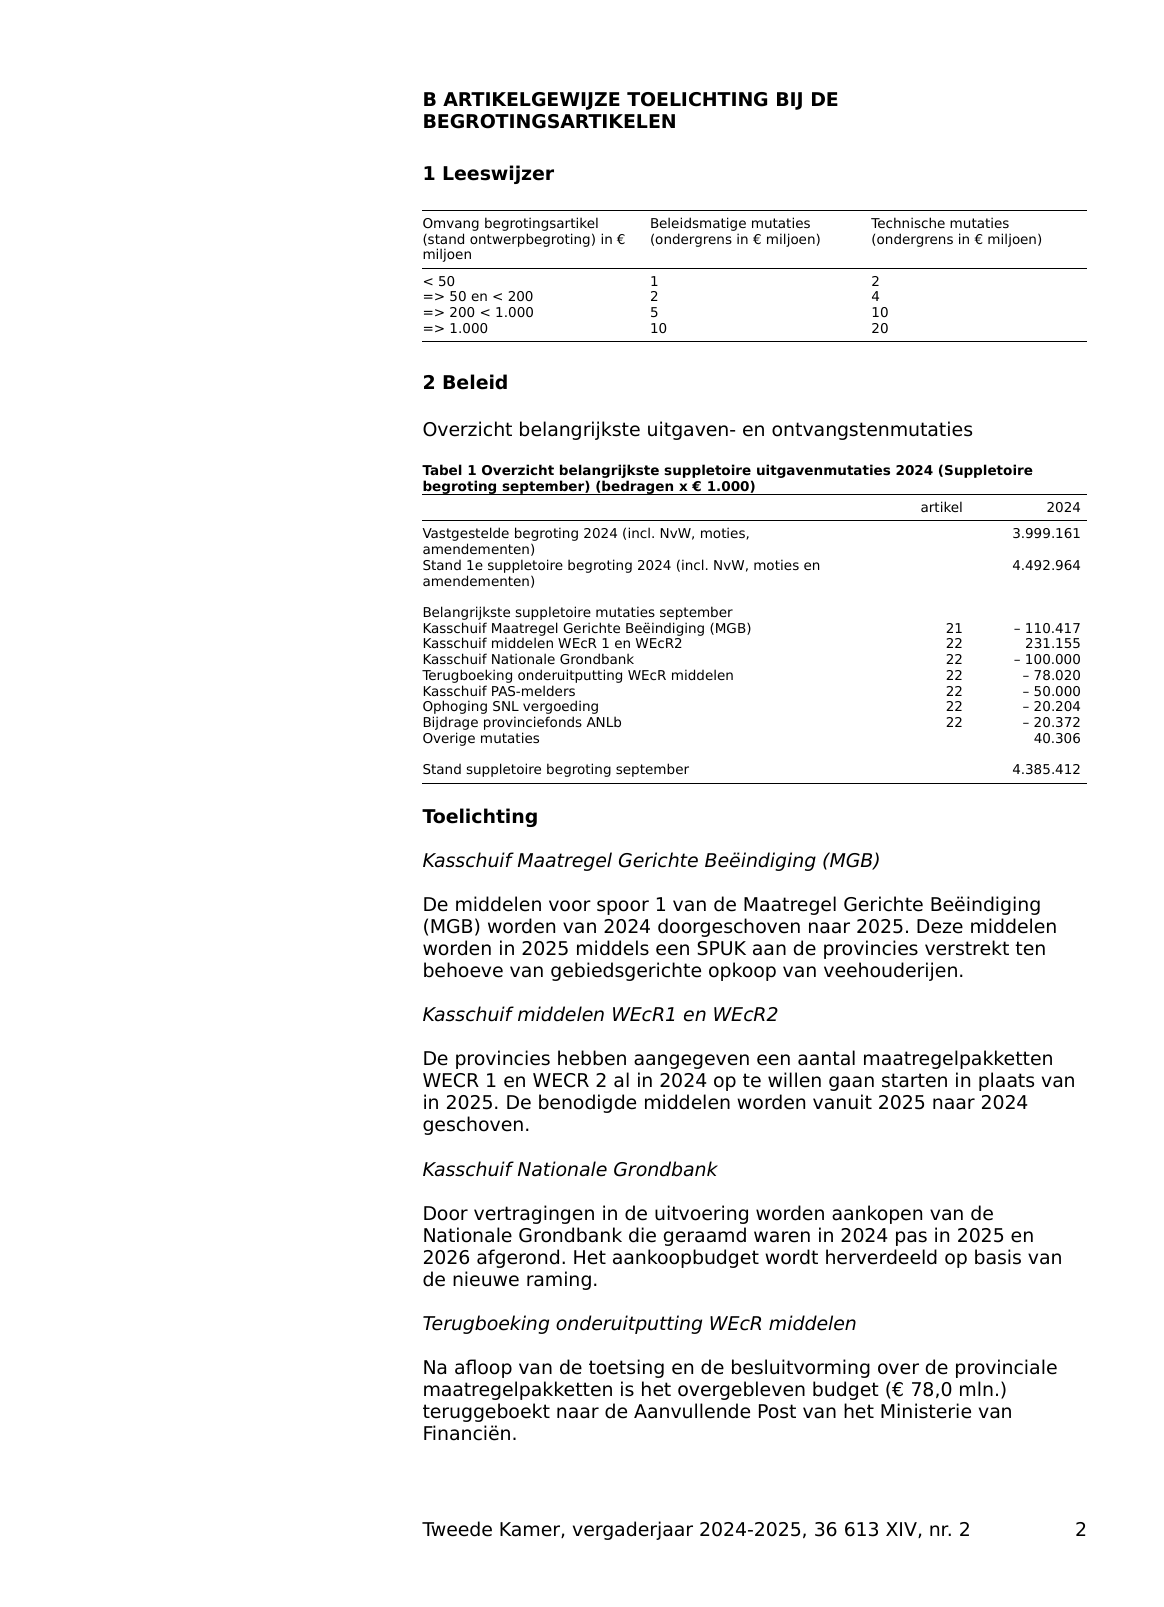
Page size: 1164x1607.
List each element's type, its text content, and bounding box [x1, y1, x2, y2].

text Na afloop van de toetsing en de besluitvorming over de provinciale maatregelpakketten is het overgebleven budget (€ 78,0 mln.) teruggeboekt naar de Aanvullende Post van het Ministerie van Financiën. [422, 1357, 1087, 1445]
table_cell 22 [850, 652, 968, 668]
text Overzicht belangrijkste uitgaven- en ontvangstenmutaties [422, 419, 1087, 441]
table_cell Ophoging SNL vergoeding [422, 699, 850, 715]
table_cell Overige mutaties [422, 731, 850, 746]
table_cell – 110.417 [969, 621, 1087, 636]
table_cell 21 [850, 621, 968, 636]
table_cell 22 [850, 684, 968, 699]
table_header Tabel 1 Overzicht belangrijkste suppletoire uitgavenmutaties 2024 (Suppletoire begroting september) (bedragen x € 1.000) [422, 463, 1087, 494]
table_cell Vastgestelde begroting 2024 (incl. NvW, moties, amendementen) [422, 521, 850, 558]
table_cell 22 [850, 699, 968, 715]
subtitle Kasschuif Nationale Grondbank [422, 1158, 1087, 1180]
subtitle Terugboeking onderuitputting WEcR middelen [422, 1313, 1087, 1335]
table_cell Kasschuif Nationale Grondbank [422, 652, 850, 668]
subtitle Kasschuif Maatregel Gerichte Beëindiging (MGB) [422, 850, 1087, 872]
table_cell Kasschuif middelen WEcR 1 en WEcR2 [422, 636, 850, 652]
table_cell 22 [850, 715, 968, 731]
table_cell [969, 746, 1087, 762]
table_cell => 200 < 1.000 [422, 305, 644, 321]
table_cell [422, 746, 850, 762]
table_cell 10 [865, 305, 1087, 321]
text De middelen voor spoor 1 van de Maatregel Gerichte Beëindiging (MGB) worden van 2024 doorgeschoven naar 2025. Deze middelen worden in 2025 middels een SPUK aan de provincies verstrekt ten behoeve van gebiedsgerichte opkoop van veehouderijen. [422, 894, 1087, 982]
table_cell 1 [644, 269, 865, 289]
table_cell 40.306 [969, 731, 1087, 746]
table_cell – 20.204 [969, 699, 1087, 715]
table_cell 3.999.161 [969, 521, 1087, 558]
table_cell [850, 762, 968, 782]
table_cell => 50 en < 200 [422, 289, 644, 305]
table_cell Belangrijkste suppletoire mutaties september [422, 605, 850, 621]
table_cell [850, 589, 968, 605]
subtitle Kasschuif middelen WEcR1 en WEcR2 [422, 1004, 1087, 1026]
table_cell Stand 1e suppletoire begroting 2024 (incl. NvW, moties en amendementen) [422, 558, 850, 589]
table_cell – 20.372 [969, 715, 1087, 731]
table_header Omvang begrotingsartikel (stand ontwerpbegroting) in € miljoen [422, 211, 644, 268]
text Door vertragingen in de uitvoering worden aankopen van de Nationale Grondbank die geraamd waren in 2024 pas in 2025 en 2026 afgerond. Het aankoopbudget wordt herverdeeld op basis van de nieuwe raming. [422, 1203, 1087, 1291]
table_cell 2024 [969, 495, 1087, 520]
table_cell 22 [850, 636, 968, 652]
subtitle 1 Leeswijzer [422, 163, 1087, 185]
text De provincies hebben aangegeven een aantal maatregelpakketten WECR 1 en WECR 2 al in 2024 op te willen gaan starten in plaats van in 2025. De benodigde middelen worden vanuit 2025 naar 2024 geschoven. [422, 1048, 1087, 1136]
table_cell 2 [865, 269, 1087, 289]
table_cell 4.492.964 [969, 558, 1087, 589]
table_cell 10 [644, 321, 865, 341]
table_cell [850, 731, 968, 746]
table_cell [850, 605, 968, 621]
table_cell [850, 558, 968, 589]
table_cell Terugboeking onderuitputting WEcR middelen [422, 668, 850, 683]
subtitle B ARTIKELGEWIJZE TOELICHTING BIJ DE BEGROTINGSARTIKELEN [422, 89, 1087, 133]
table_header Beleidsmatige mutaties (ondergrens in € miljoen) [644, 211, 865, 268]
table_cell – 100.000 [969, 652, 1087, 668]
table_cell 20 [865, 321, 1087, 341]
table_cell => 1.000 [422, 321, 644, 341]
table_cell 231.155 [969, 636, 1087, 652]
subtitle 2 Beleid [422, 372, 1087, 394]
subtitle Toelichting [422, 806, 1087, 828]
table_cell [969, 605, 1087, 621]
table_cell 2 [644, 289, 865, 305]
table_cell Kasschuif Maatregel Gerichte Beëindiging (MGB) [422, 621, 850, 636]
table_cell 4 [865, 289, 1087, 305]
table_cell [850, 521, 968, 558]
table_cell [422, 495, 850, 520]
table_cell 4.385.412 [969, 762, 1087, 782]
table_cell 5 [644, 305, 865, 321]
table_cell [850, 746, 968, 762]
table_cell Kasschuif PAS-melders [422, 684, 850, 699]
table_cell – 50.000 [969, 684, 1087, 699]
table_cell [422, 589, 850, 605]
table_cell Stand suppletoire begroting september [422, 762, 850, 782]
table_cell Bijdrage provinciefonds ANLb [422, 715, 850, 731]
table_cell artikel [850, 495, 968, 520]
table_cell [969, 589, 1087, 605]
table_header Technische mutaties (ondergrens in € miljoen) [865, 211, 1087, 268]
table_cell 22 [850, 668, 968, 683]
table_cell – 78.020 [969, 668, 1087, 683]
table_cell < 50 [422, 269, 644, 289]
